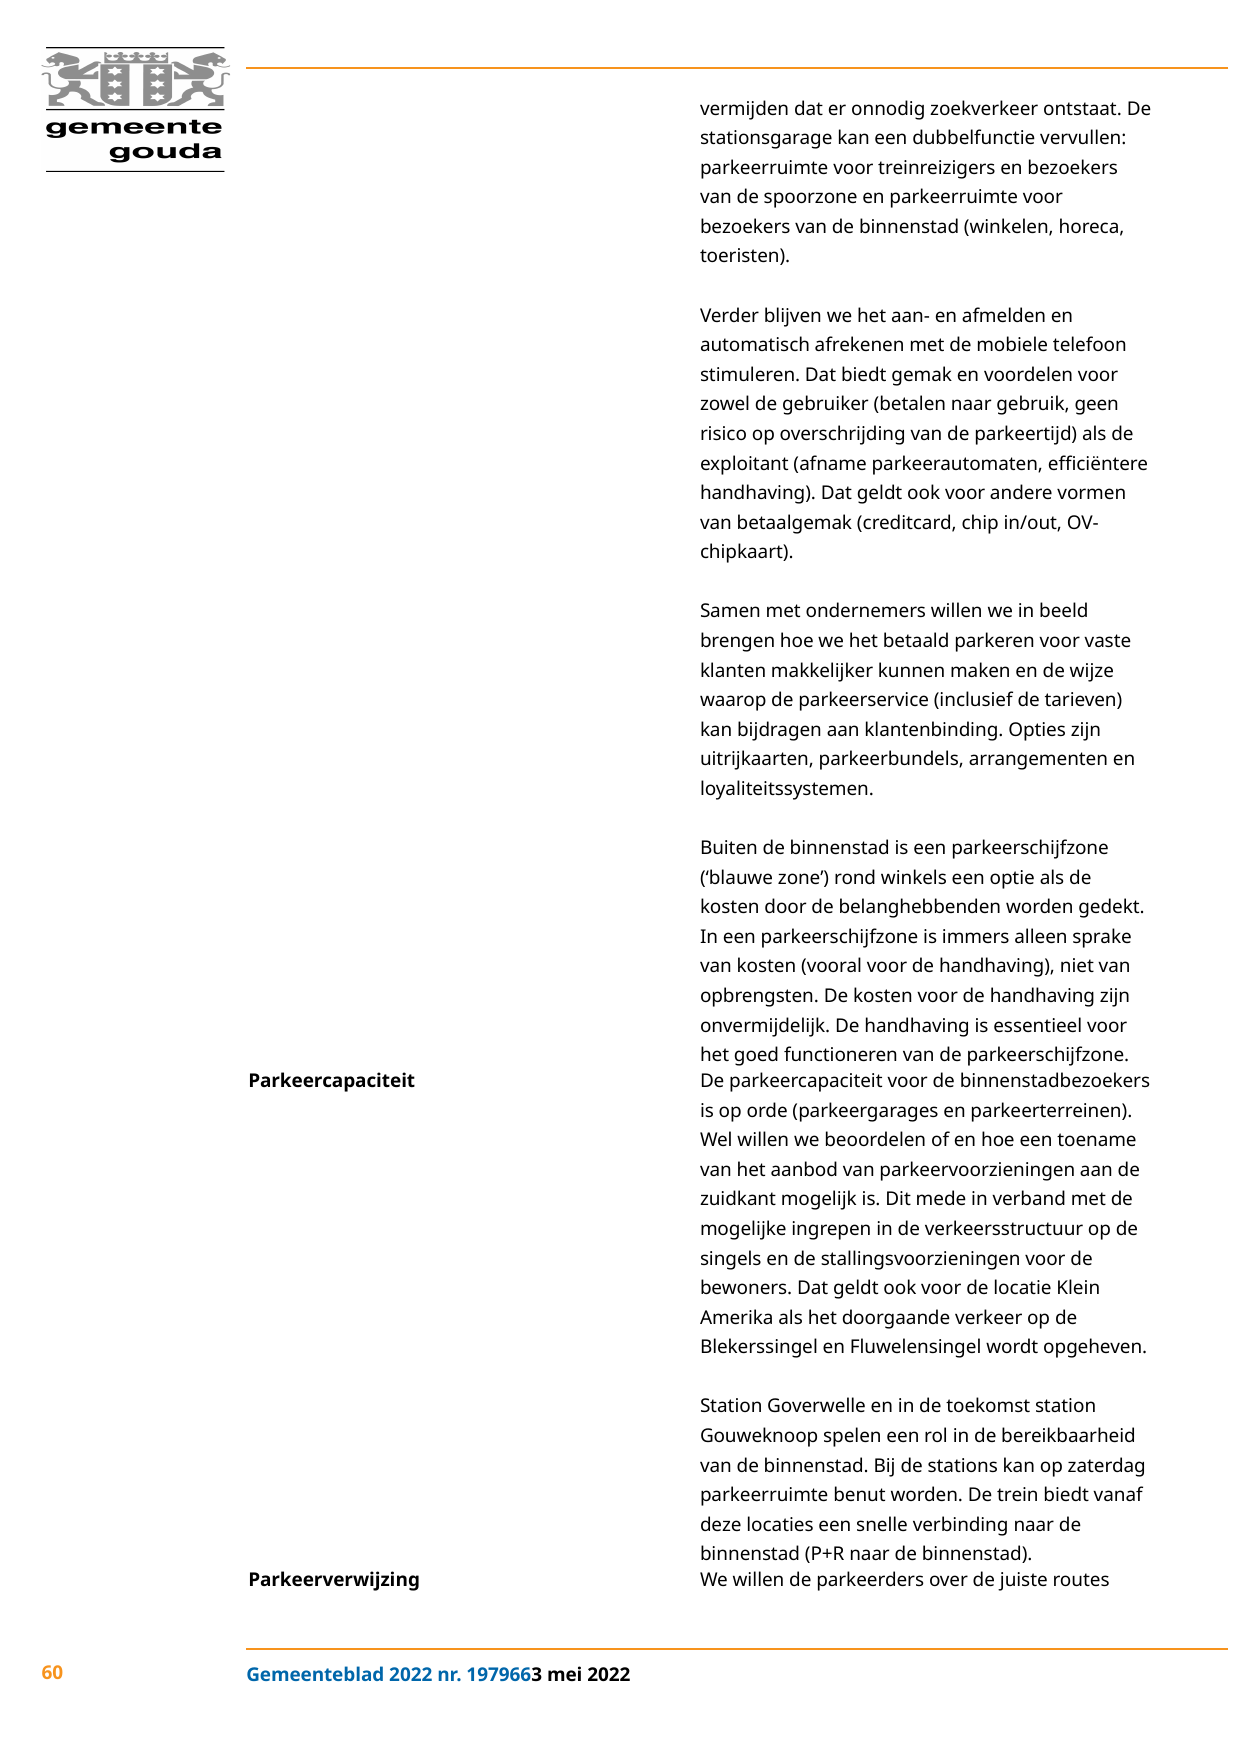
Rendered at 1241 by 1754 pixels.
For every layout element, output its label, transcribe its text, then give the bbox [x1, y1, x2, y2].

table_cell Parkeercapaciteit [248, 1067, 700, 1566]
picture [41, 47, 231, 172]
table_cell We willen de parkeerders over de juiste routes [700, 1566, 1152, 1592]
table_cell [248, 95, 700, 1067]
table_cell De parkeercapaciteit voor de binnenstadbezoekers is op orde (parkeergarages en parkeerterreinen). Wel willen we beoordelen of en hoe een toename van het aanbod van parkeervoorzieningen aan de zuidkant mogelijk is. Dit mede in verband met de mogelijke ingrepen in de verkeersstructuur op de singels en de stallingsvoorzieningen voor de bewoners. Dat geldt ook voor de locatie Klein Amerika als het doorgaande verkeer op de Blekerssingel en Fluwelensingel wordt opgeheven. Station Goverwelle en in de toekomst station Gouweknoop spelen een rol in de bereikbaarheid van de binnenstad. Bij de stations kan op zaterdag parkeerruimte benut worden. De trein biedt vanaf deze locaties een snelle verbinding naar de binnenstad (P+R naar de binnenstad). [700, 1067, 1152, 1566]
table_cell Parkeerverwijzing [248, 1566, 700, 1592]
table_cell vermijden dat er onnodig zoekverkeer ontstaat. De stationsgarage kan een dubbelfunctie vervullen: parkeerruimte voor treinreizigers en bezoekers van de spoorzone en parkeerruimte voor bezoekers van de binnenstad (winkelen, horeca, toeristen). Verder blijven we het aan- en afmelden en automatisch afrekenen met de mobiele telefoon stimuleren. Dat biedt gemak en voordelen voor zowel de gebruiker (betalen naar gebruik, geen risico op overschrijding van de parkeertijd) als de exploitant (afname parkeerautomaten, efficiëntere handhaving). Dat geldt ook voor andere vormen van betaalgemak (creditcard, chip in/out, OV-chipkaart). Samen met ondernemers willen we in beeld brengen hoe we het betaald parkeren voor vaste klanten makkelijker kunnen maken en de wijze waarop de parkeerservice (inclusief de tarieven) kan bijdragen aan klantenbinding. Opties zijn uitrijkaarten, parkeerbundels, arrangementen en loyaliteitssystemen. Buiten de binnenstad is een parkeerschijfzone (‘blauwe zone’) rond winkels een optie als de kosten door de belanghebbenden worden gedekt. In een parkeerschijfzone is immers alleen sprake van kosten (vooral voor de handhaving), niet van opbrengsten. De kosten voor de handhaving zijn onvermijdelijk. De handhaving is essentieel voor het goed functioneren van de parkeerschijfzone. [700, 95, 1152, 1067]
